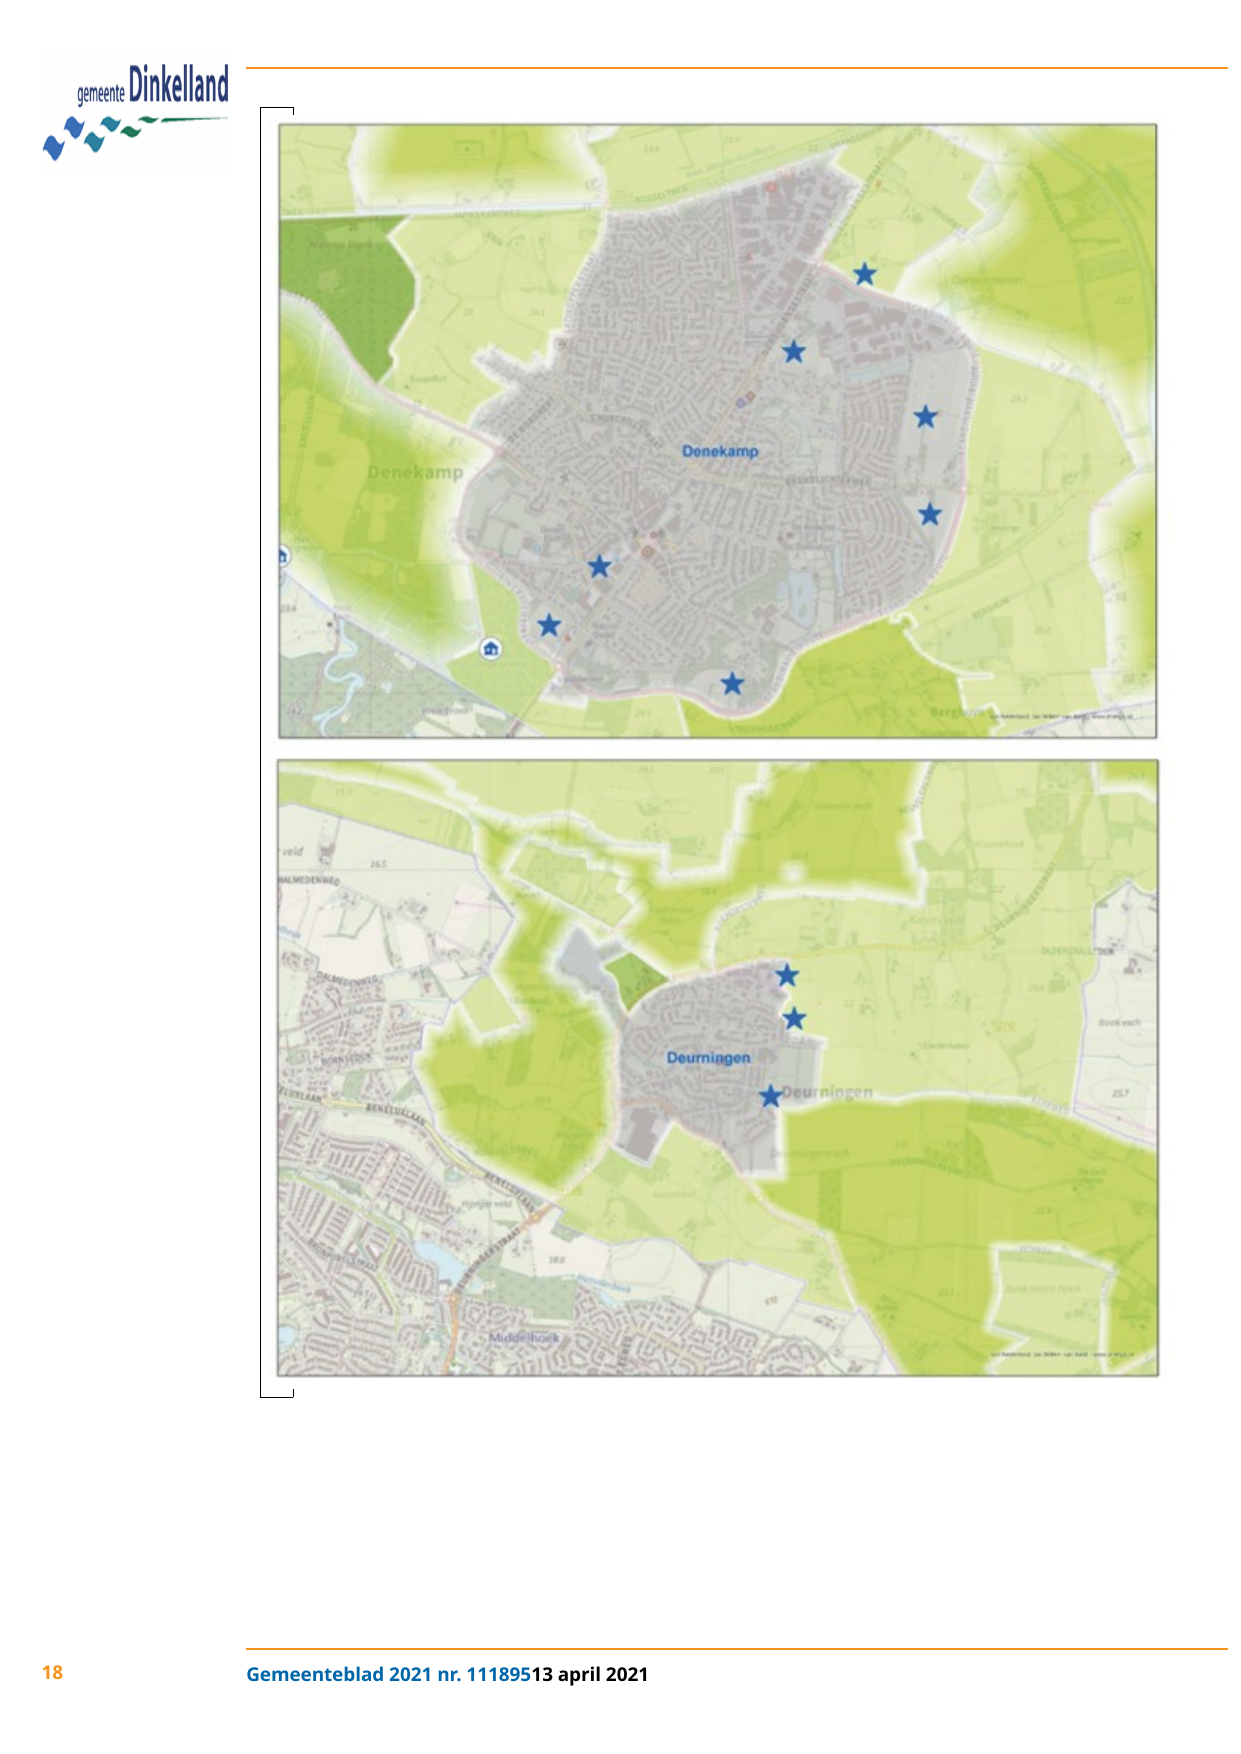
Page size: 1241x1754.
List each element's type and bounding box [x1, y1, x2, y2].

picture [41, 47, 231, 172]
picture [268, 115, 1173, 1389]
